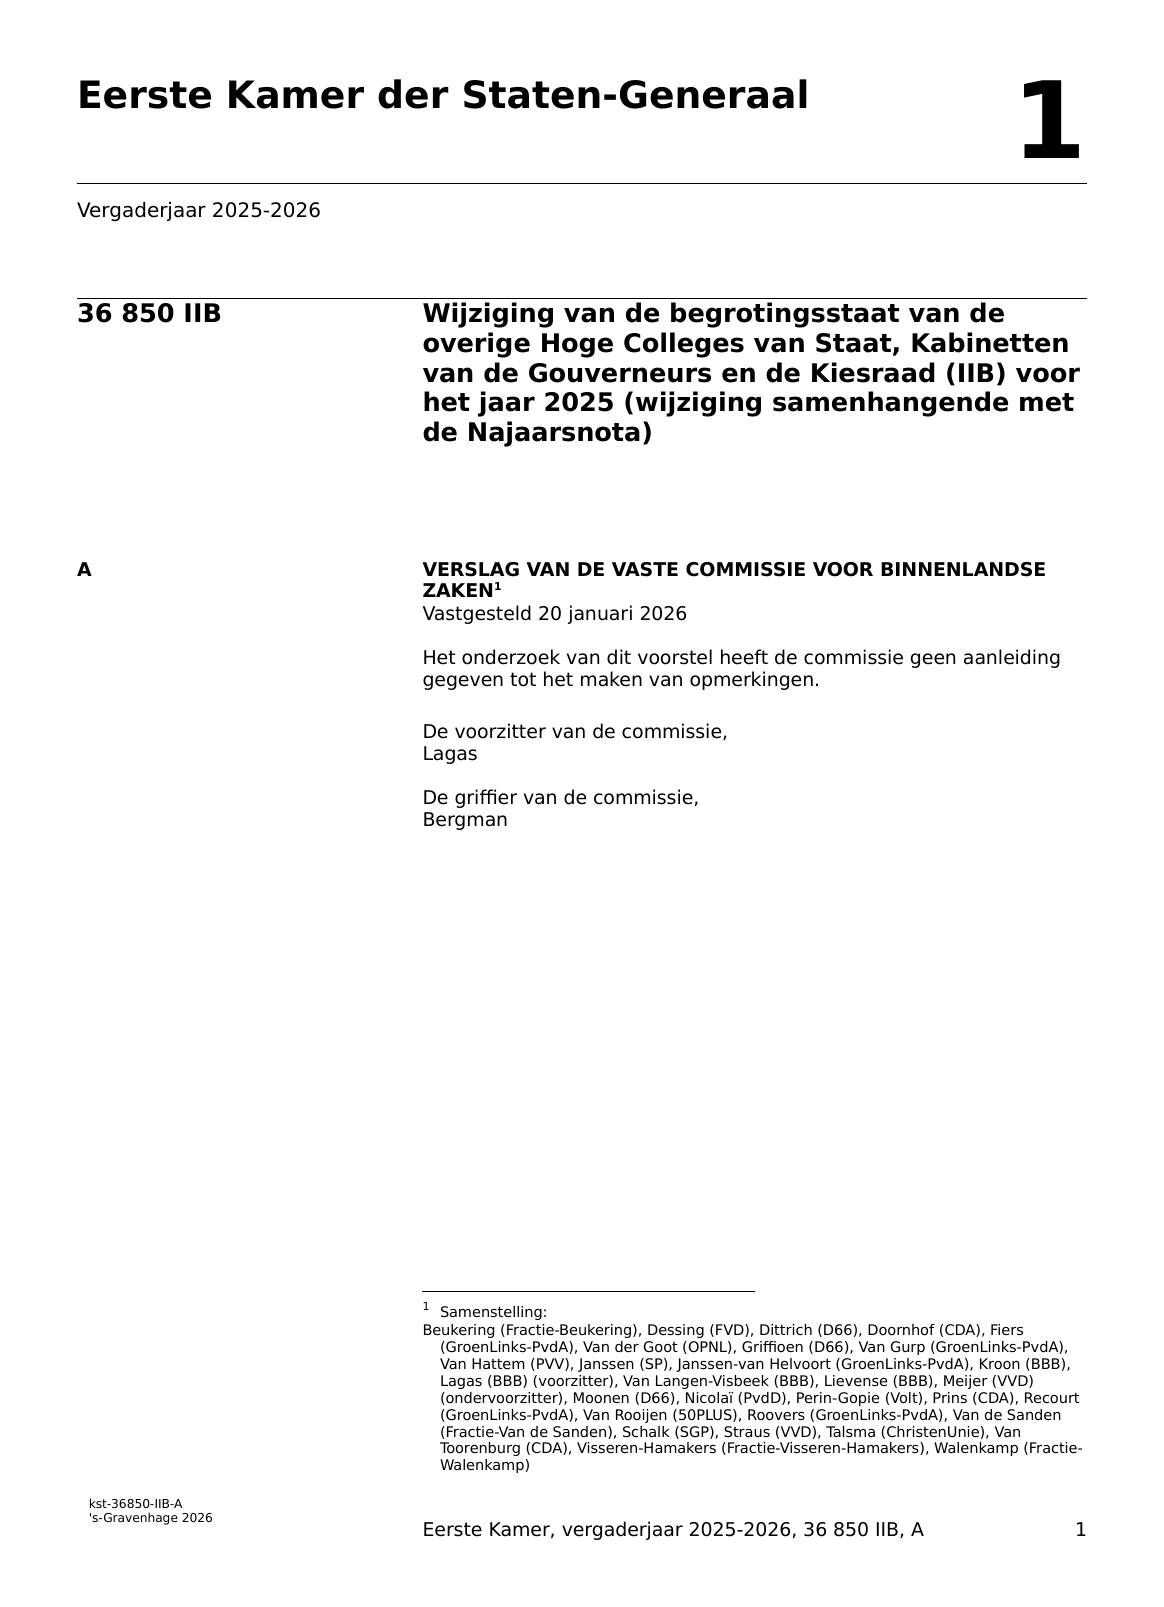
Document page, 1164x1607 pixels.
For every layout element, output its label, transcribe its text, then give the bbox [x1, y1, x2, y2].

table_cell Vergaderjaar 2025-2026 [77, 184, 1087, 298]
subtitle A VERSLAG VAN DE VASTE COMMISSIE VOOR BINNENLANDSE ZAKEN [77, 558, 1087, 602]
text kst-36850-IIB-A [88, 1497, 323, 1511]
text Beukering (Fractie-Beukering), Dessing (FVD), Dittrich (D66), Doornhof (CDA), Fiers (GroenLinks-PvdA), Van der Goot (OPNL), Griffioen (D66), Van Gurp (GroenLinks-PvdA), Van Hattem (PVV), Janssen (SP), Janssen-van Helvoort (GroenLinks-PvdA), Kroon (BBB), Lagas (BBB) (voorzitter), Van Langen-Visbeek (BBB), Lievense (BBB), Meijer (VVD) (ondervoorzitter), Moonen (D66), Nicolaï (PvdD), Perin-Gopie (Volt), Prins (CDA), Recourt (GroenLinks-PvdA), Van Rooijen (50PLUS), Roovers (GroenLinks-PvdA), Van de Sanden (Fractie-Van de Sanden), Schalk (SGP), Straus (VVD), Talsma (ChristenUnie), Van Toorenburg (CDA), Visseren-Hamakers (Fractie-Visseren-Hamakers), Walenkamp (Fractie-Walenkamp) [422, 1322, 1087, 1474]
table_header Eerste Kamer der Staten-Generaal [77, 59, 886, 183]
text Samenstelling: [422, 1300, 1087, 1322]
text De griffier van de commissie, Bergman [422, 787, 1087, 831]
text De voorzitter van de commissie, Lagas [422, 721, 1087, 764]
text Het onderzoek van dit voorstel heeft de commissie geen aanleiding gegeven tot het maken van opmerkingen. [422, 647, 1087, 691]
text Vastgesteld 20 januari 2026 [422, 602, 1087, 624]
subtitle 36 850 IIB Wijziging van de begrotingsstaat van de overige Hoge Colleges van Staat, Kabinetten van de Gouverneurs en de Kiesraad (IIB) voor het jaar 2025 (wijziging samenhangende met de Najaarsnota) [77, 299, 1087, 447]
table_header 1 [886, 59, 1087, 183]
text 's-Gravenhage 2026 [88, 1511, 323, 1525]
